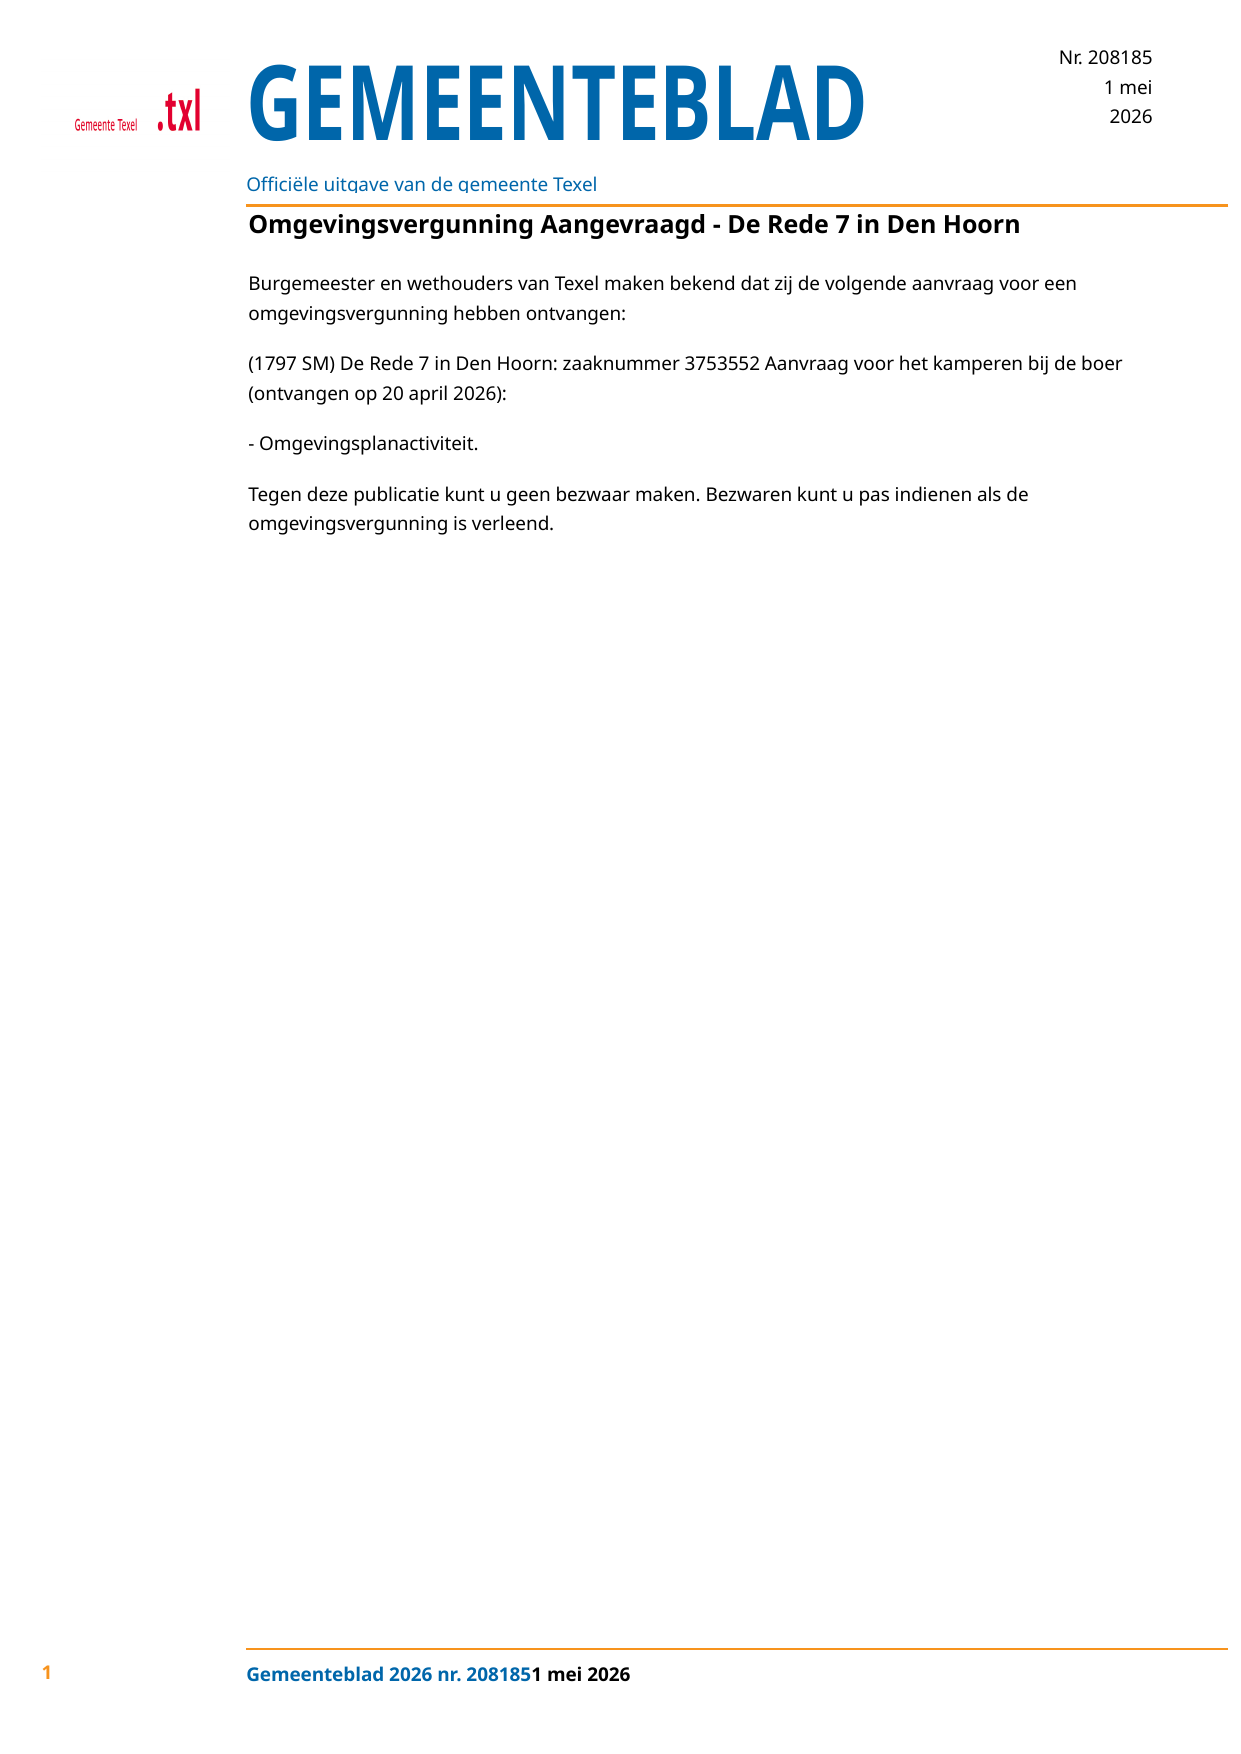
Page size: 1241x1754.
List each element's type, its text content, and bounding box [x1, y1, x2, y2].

text - Omgevingsplanactiviteit. [248, 430, 1152, 456]
picture [41, 47, 231, 172]
text Omgevingsvergunning Aangevraagd - De Rede 7 in Den Hoorn [248, 207, 1152, 241]
text (1797 SM) De Rede 7 in Den Hoorn: zaaknummer 3753552 Aanvraag voor het kamperen bij de boer (ontvangen op 20 april 2026): [248, 350, 1152, 406]
text Tegen deze publicatie kunt u geen bezwaar maken. Bezwaren kunt u pas indienen als de omgevingsvergunning is verleend. [248, 481, 1152, 536]
text Burgemeester en wethouders van Texel maken bekend dat zij de volgende aanvraag voor een omgevingsvergunning hebben ontvangen: [248, 270, 1152, 326]
